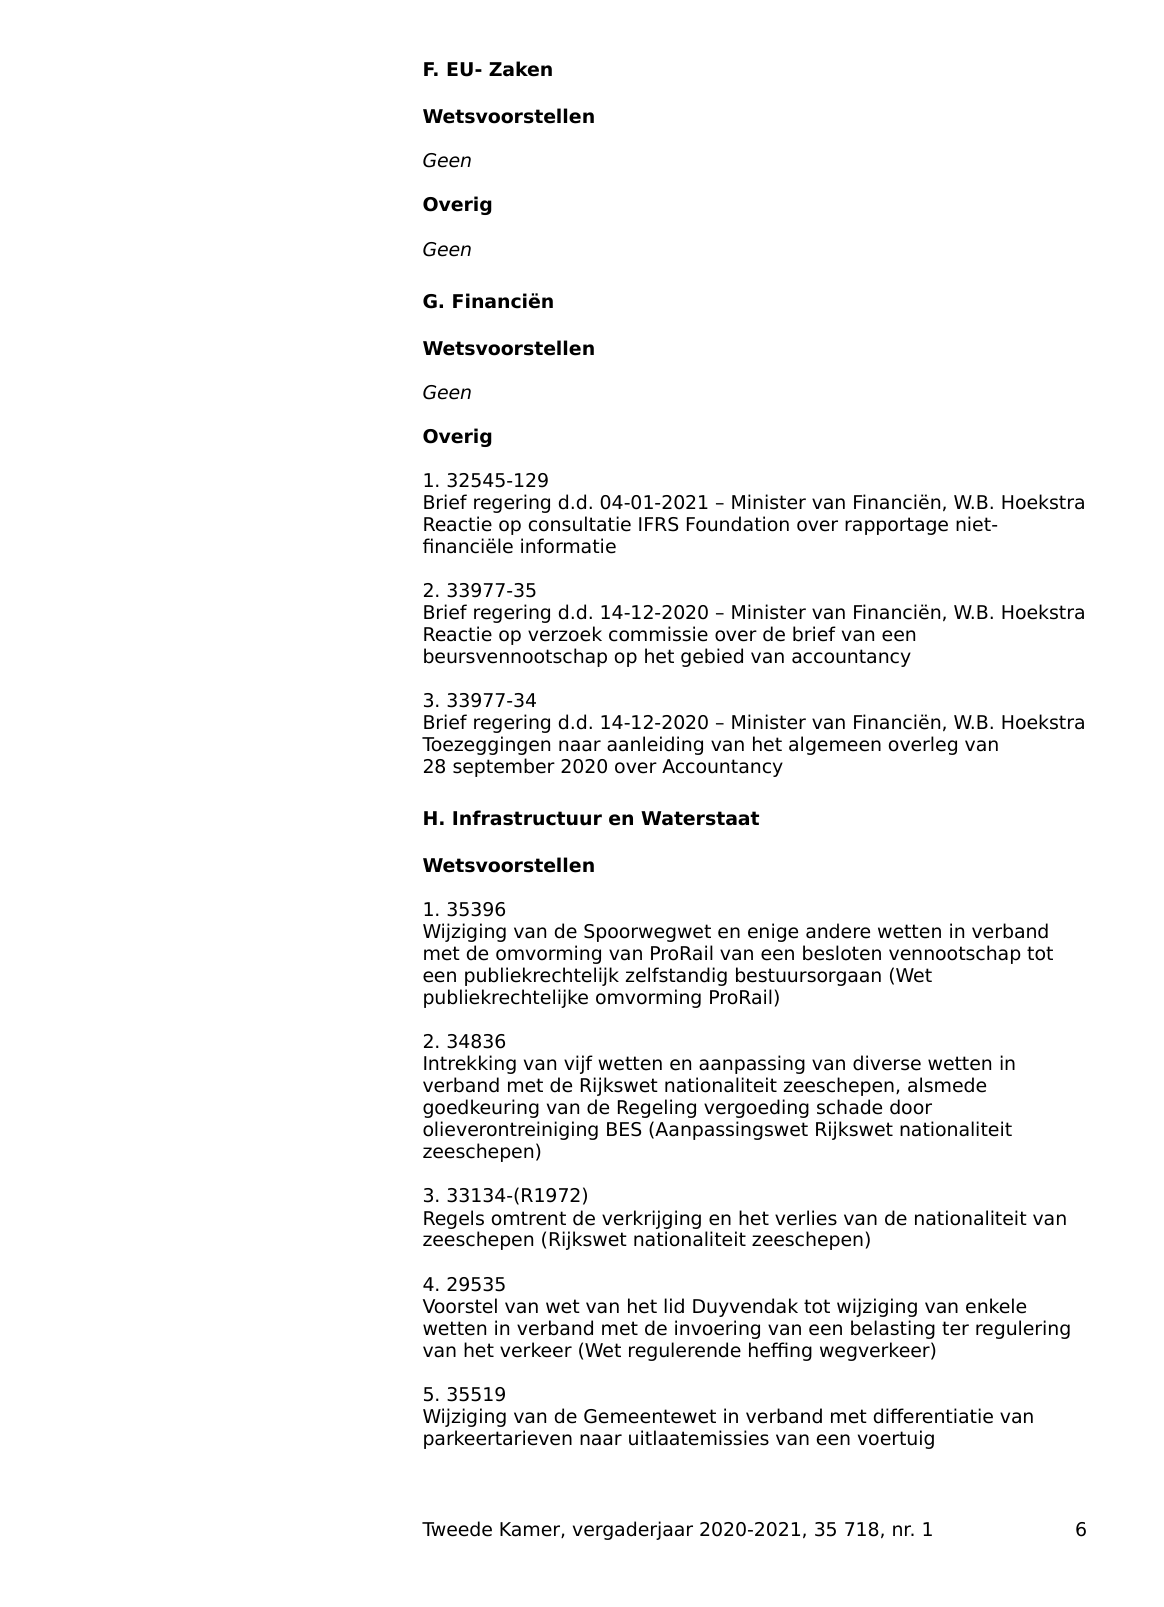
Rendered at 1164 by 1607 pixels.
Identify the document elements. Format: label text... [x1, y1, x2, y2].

subtitle Overig [422, 194, 1087, 216]
text Brief regering d.d. 14-12-2020 – Minister van Financiën, W.B. Hoekstra [422, 712, 1087, 734]
text Reactie op verzoek commissie over de brief van een beursvennootschap op het gebied van accountancy [422, 624, 1087, 668]
text Intrekking van vijf wetten en aanpassing van diverse wetten in verband met de Rijkswet nationaliteit zeeschepen, alsmede goedkeuring van de Regeling vergoeding schade door olieverontreiniging BES (Aanpassingswet Rijkswet nationaliteit zeeschepen) [422, 1053, 1087, 1163]
subtitle F. EU- Zaken [422, 59, 1087, 81]
subtitle H. Infrastructuur en Waterstaat [422, 808, 1087, 830]
text 2. 33977-35 [422, 580, 1087, 602]
text Regels omtrent de verkrijging en het verlies van de nationaliteit van zeeschepen (Rijkswet nationaliteit zeeschepen) [422, 1207, 1087, 1251]
text 4. 29535 [422, 1273, 1087, 1296]
text 2. 34836 [422, 1031, 1087, 1053]
text 1. 32545-129 [422, 470, 1087, 492]
text 5. 35519 [422, 1384, 1087, 1406]
subtitle Geen [422, 150, 1087, 172]
text Voorstel van wet van het lid Duyvendak tot wijziging van enkele wetten in verband met de invoering van een belasting ter regulering van het verkeer (Wet regulerende heffing wegverkeer) [422, 1296, 1087, 1361]
text Wijziging van de Gemeentewet in verband met differentiatie van parkeertarieven naar uitlaatemissies van een voertuig [422, 1406, 1087, 1449]
subtitle Geen [422, 238, 1087, 261]
text 3. 33977-34 [422, 690, 1087, 712]
subtitle Wetsvoorstellen [422, 106, 1087, 128]
subtitle G. Financiën [422, 291, 1087, 312]
text Toezeggingen naar aanleiding van het algemeen overleg van 28 september 2020 over Accountancy [422, 734, 1087, 778]
text Wijziging van de Spoorwegwet en enige andere wetten in verband met de omvorming van ProRail van een besloten vennootschap tot een publiekrechtelijk zelfstandig bestuursorgaan (Wet publiekrechtelijke omvorming ProRail) [422, 921, 1087, 1009]
text Reactie op consultatie IFRS Foundation over rapportage niet-financiële informatie [422, 514, 1087, 558]
subtitle Wetsvoorstellen [422, 855, 1087, 877]
text Brief regering d.d. 04-01-2021 – Minister van Financiën, W.B. Hoekstra [422, 492, 1087, 514]
subtitle Geen [422, 382, 1087, 404]
subtitle Wetsvoorstellen [422, 337, 1087, 359]
subtitle Overig [422, 426, 1087, 448]
text 3. 33134-(R1972) [422, 1185, 1087, 1207]
text Brief regering d.d. 14-12-2020 – Minister van Financiën, W.B. Hoekstra [422, 602, 1087, 624]
text 1. 35396 [422, 899, 1087, 921]
